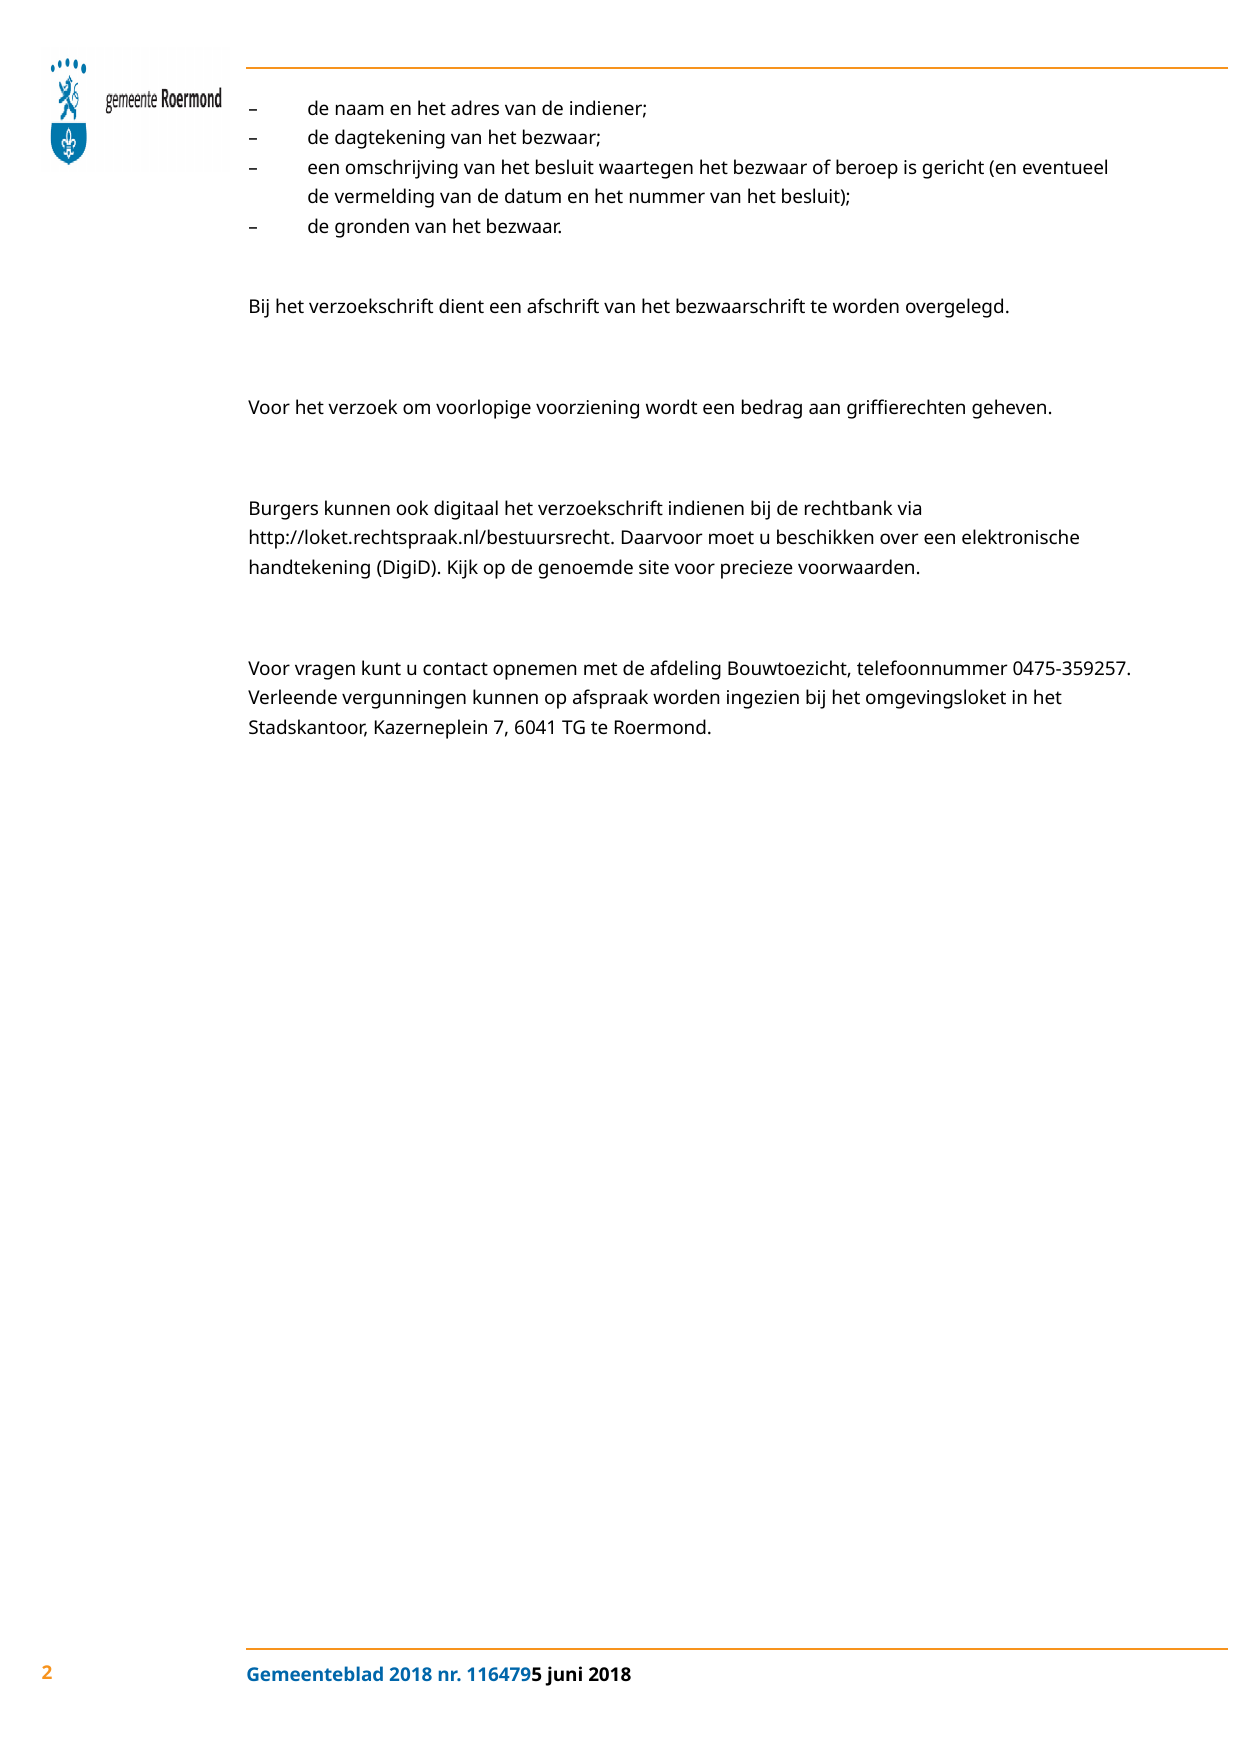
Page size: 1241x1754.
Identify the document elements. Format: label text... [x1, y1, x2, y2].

text Bij het verzoekschrift dient een afschrift van het bezwaarschrift te worden overgelegd. [248, 293, 1152, 319]
list de gronden van het bezwaar. [248, 213, 1152, 239]
text Voor vragen kunt u contact opnemen met de afdeling Bouwtoezicht, telefoonnummer 0475-359257. Verleende vergunningen kunnen op afspraak worden ingezien bij het omgevingsloket in het Stadskantoor, Kazerneplein 7, 6041 TG te Roermond. [248, 655, 1152, 740]
text Voor het verzoek om voorlopige voorziening wordt een bedrag aan griffierechten geheven. [248, 394, 1152, 420]
picture [41, 47, 231, 172]
list een omschrijving van het besluit waartegen het bezwaar of beroep is gericht (en eventueel de vermelding van de datum en het nummer van het besluit); [248, 154, 1152, 209]
list de dagtekening van het bezwaar; [248, 124, 1152, 150]
text Burgers kunnen ook digitaal het verzoekschrift indienen bij de rechtbank via http://loket.rechtspraak.nl/bestuursrecht. Daarvoor moet u beschikken over een elektronische handtekening (DigiD). Kijk op de genoemde site voor precieze voorwaarden. [248, 495, 1152, 580]
list de naam en het adres van de indiener; [248, 95, 1152, 121]
